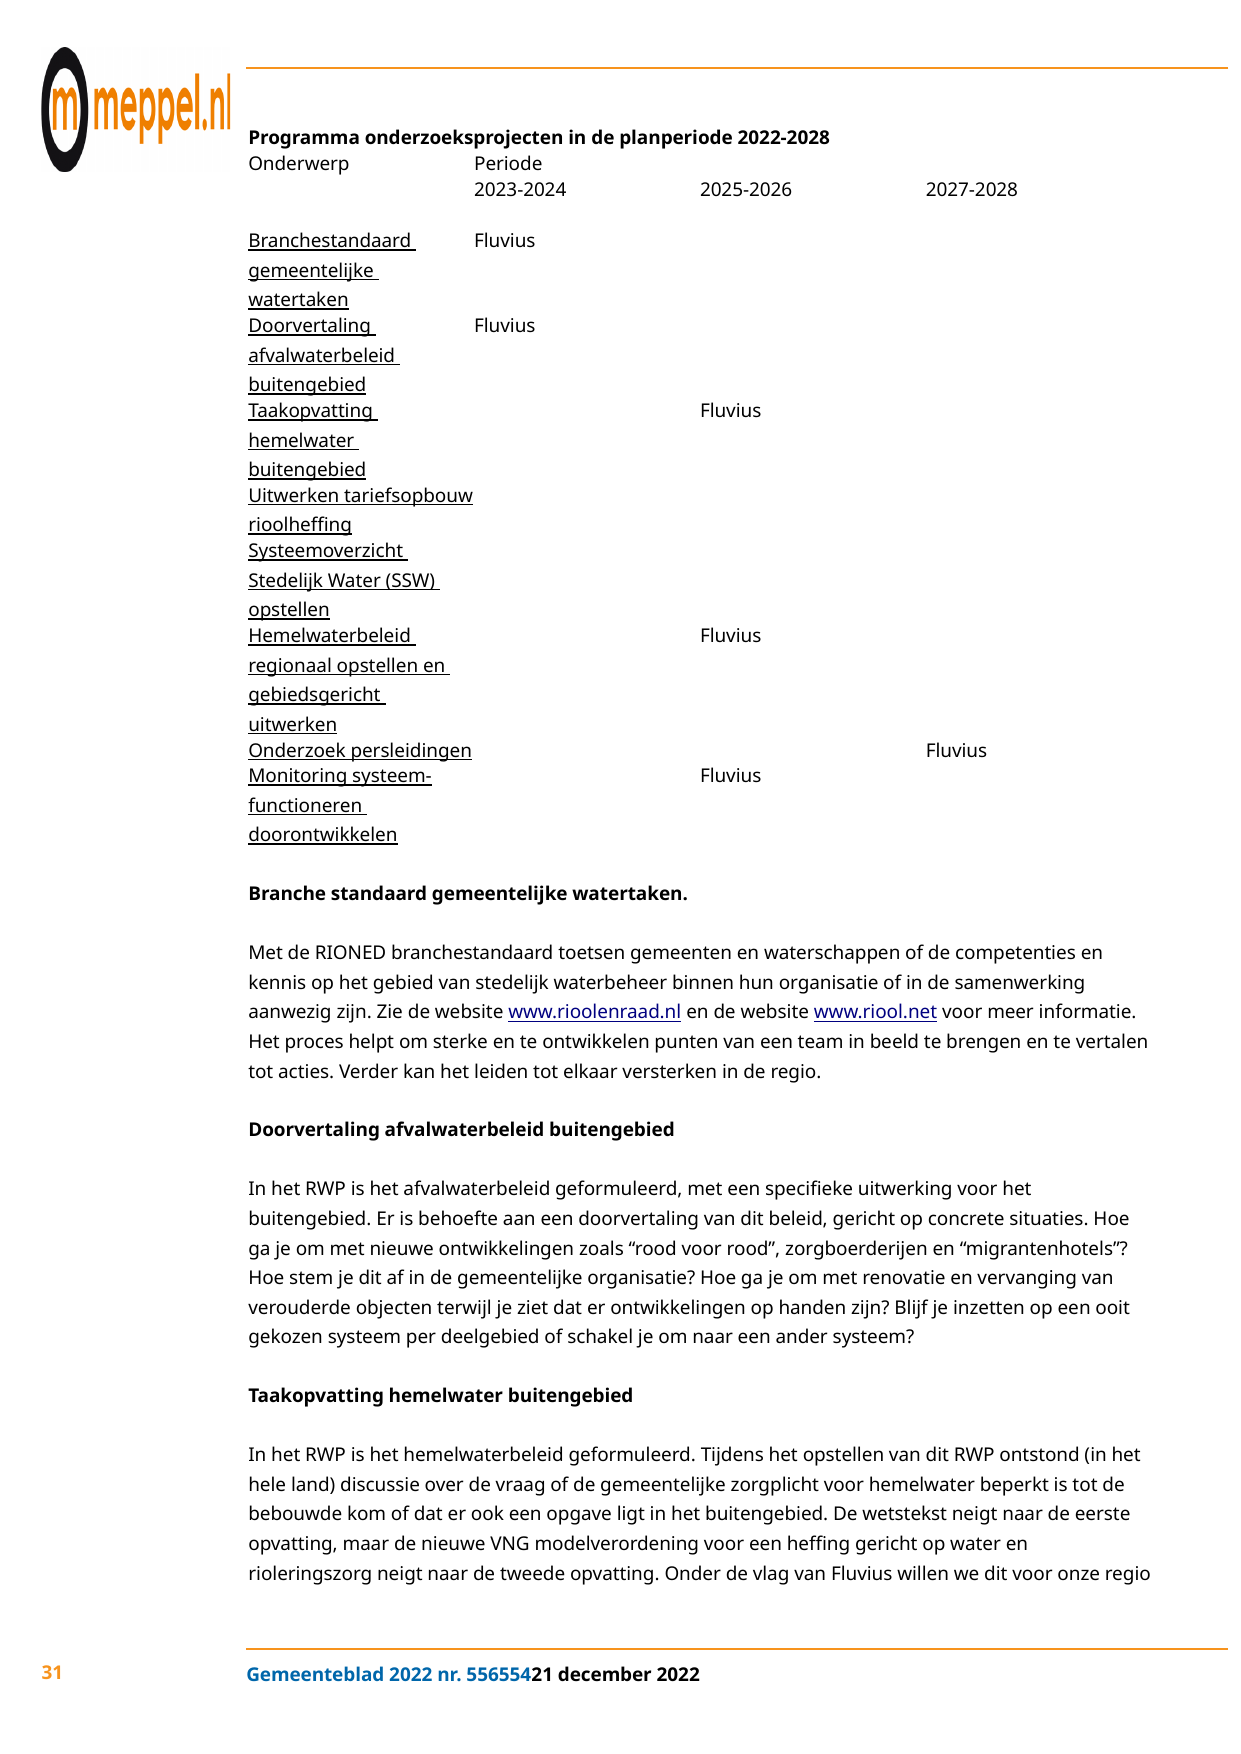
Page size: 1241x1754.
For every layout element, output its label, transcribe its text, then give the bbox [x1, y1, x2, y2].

table_cell [474, 622, 700, 737]
table_cell [700, 312, 926, 397]
table_cell Monitoring systeem-functioneren doorontwikkelen [248, 763, 474, 847]
table_cell [474, 397, 700, 482]
table_cell Fluvius [700, 622, 926, 737]
table_cell [926, 763, 1152, 847]
table_cell 2027-2028 [926, 176, 1152, 202]
table_cell Doorvertaling afvalwaterbeleid buitengebied [248, 312, 474, 397]
table_cell Branchestandaard gemeentelijke watertaken [248, 228, 474, 312]
table_cell [926, 312, 1152, 397]
table_cell Onderzoek persleidingen [248, 737, 474, 762]
table_cell Uitwerken tariefsopbouw rioolheffing [248, 482, 474, 537]
table_cell 2025-2026 [700, 176, 926, 202]
table_header Programma onderzoeksprojecten in de planperiode 2022-2028 [248, 125, 1152, 150]
table_cell [700, 737, 926, 762]
table_cell Fluvius [700, 397, 926, 482]
table_cell 2023-2024 [474, 176, 700, 202]
table_cell Fluvius [926, 737, 1152, 762]
table_cell [700, 538, 926, 622]
table_header Taakopvatting hemelwater buitengebied In het RWP is het hemelwaterbeleid geformuleerd. Tijdens het opstellen van dit RWP ontstond (in het hele land) discussie over de vraag of de gemeentelijke zorgplicht voor hemelwater beperkt is tot de bebouwde kom of dat er ook een opgave ligt in het buitengebied. De wetstekst neigt naar de eerste opvatting, maar de nieuwe VNG modelverordening voor een heffing gericht op water en rioleringszorg neigt naar de tweede opvatting. Onder de vlag van Fluvius willen we dit voor onze regio [248, 1382, 1152, 1585]
table_cell Hemelwaterbeleid regionaal opstellen en gebiedsgericht uitwerken [248, 622, 474, 737]
table_cell [926, 622, 1152, 737]
table_header Branche standaard gemeentelijke watertaken. Met de RIONED branchestandaard toetsen gemeenten en waterschappen of de competenties en kennis op het gebied van stedelijk waterbeheer binnen hun organisatie of in de samenwerking aanwezig zijn. Zie de website www.rioolenraad.nl en de website www.riool.net voor meer informatie. Het proces helpt om sterke en te ontwikkelen punten van een team in beeld te brengen en te vertalen tot acties. Verder kan het leiden tot elkaar versterken in de regio. [248, 880, 1152, 1083]
table_cell [926, 202, 1152, 227]
table_cell Onderwerp [248, 150, 474, 176]
table_cell Fluvius [474, 228, 700, 312]
table_cell Systeemoverzicht Stedelijk Water (SSW) opstellen [248, 538, 474, 622]
table_cell [926, 228, 1152, 312]
table_cell [474, 763, 700, 847]
table_cell [248, 176, 474, 202]
table_cell [926, 397, 1152, 482]
table_cell [700, 202, 926, 227]
table_cell Taakopvatting hemelwater buitengebied [248, 397, 474, 482]
table_cell [926, 538, 1152, 622]
table_cell [926, 482, 1152, 537]
table_cell [700, 482, 926, 537]
table_cell [474, 538, 700, 622]
table_cell Fluvius [474, 312, 700, 397]
table_cell Fluvius [700, 763, 926, 847]
table_cell Periode [474, 150, 1152, 176]
picture [41, 47, 231, 172]
table_header Doorvertaling afvalwaterbeleid buitengebied In het RWP is het afvalwaterbeleid geformuleerd, met een specifieke uitwerking voor het buitengebied. Er is behoefte aan een doorvertaling van dit beleid, gericht op concrete situaties. Hoe ga je om met nieuwe ontwikkelingen zoals “rood voor rood”, zorgboerderijen en “migrantenhotels”? Hoe stem je dit af in de gemeentelijke organisatie? Hoe ga je om met renovatie en vervanging van verouderde objecten terwijl je ziet dat er ontwikkelingen op handen zijn? Blijf je inzetten op een ooit gekozen systeem per deelgebied of schakel je om naar een ander systeem? [248, 1116, 1152, 1349]
table_cell [474, 482, 700, 537]
table_cell [700, 228, 926, 312]
table_cell [248, 202, 474, 227]
table_cell [474, 737, 700, 762]
table_cell [474, 202, 700, 227]
